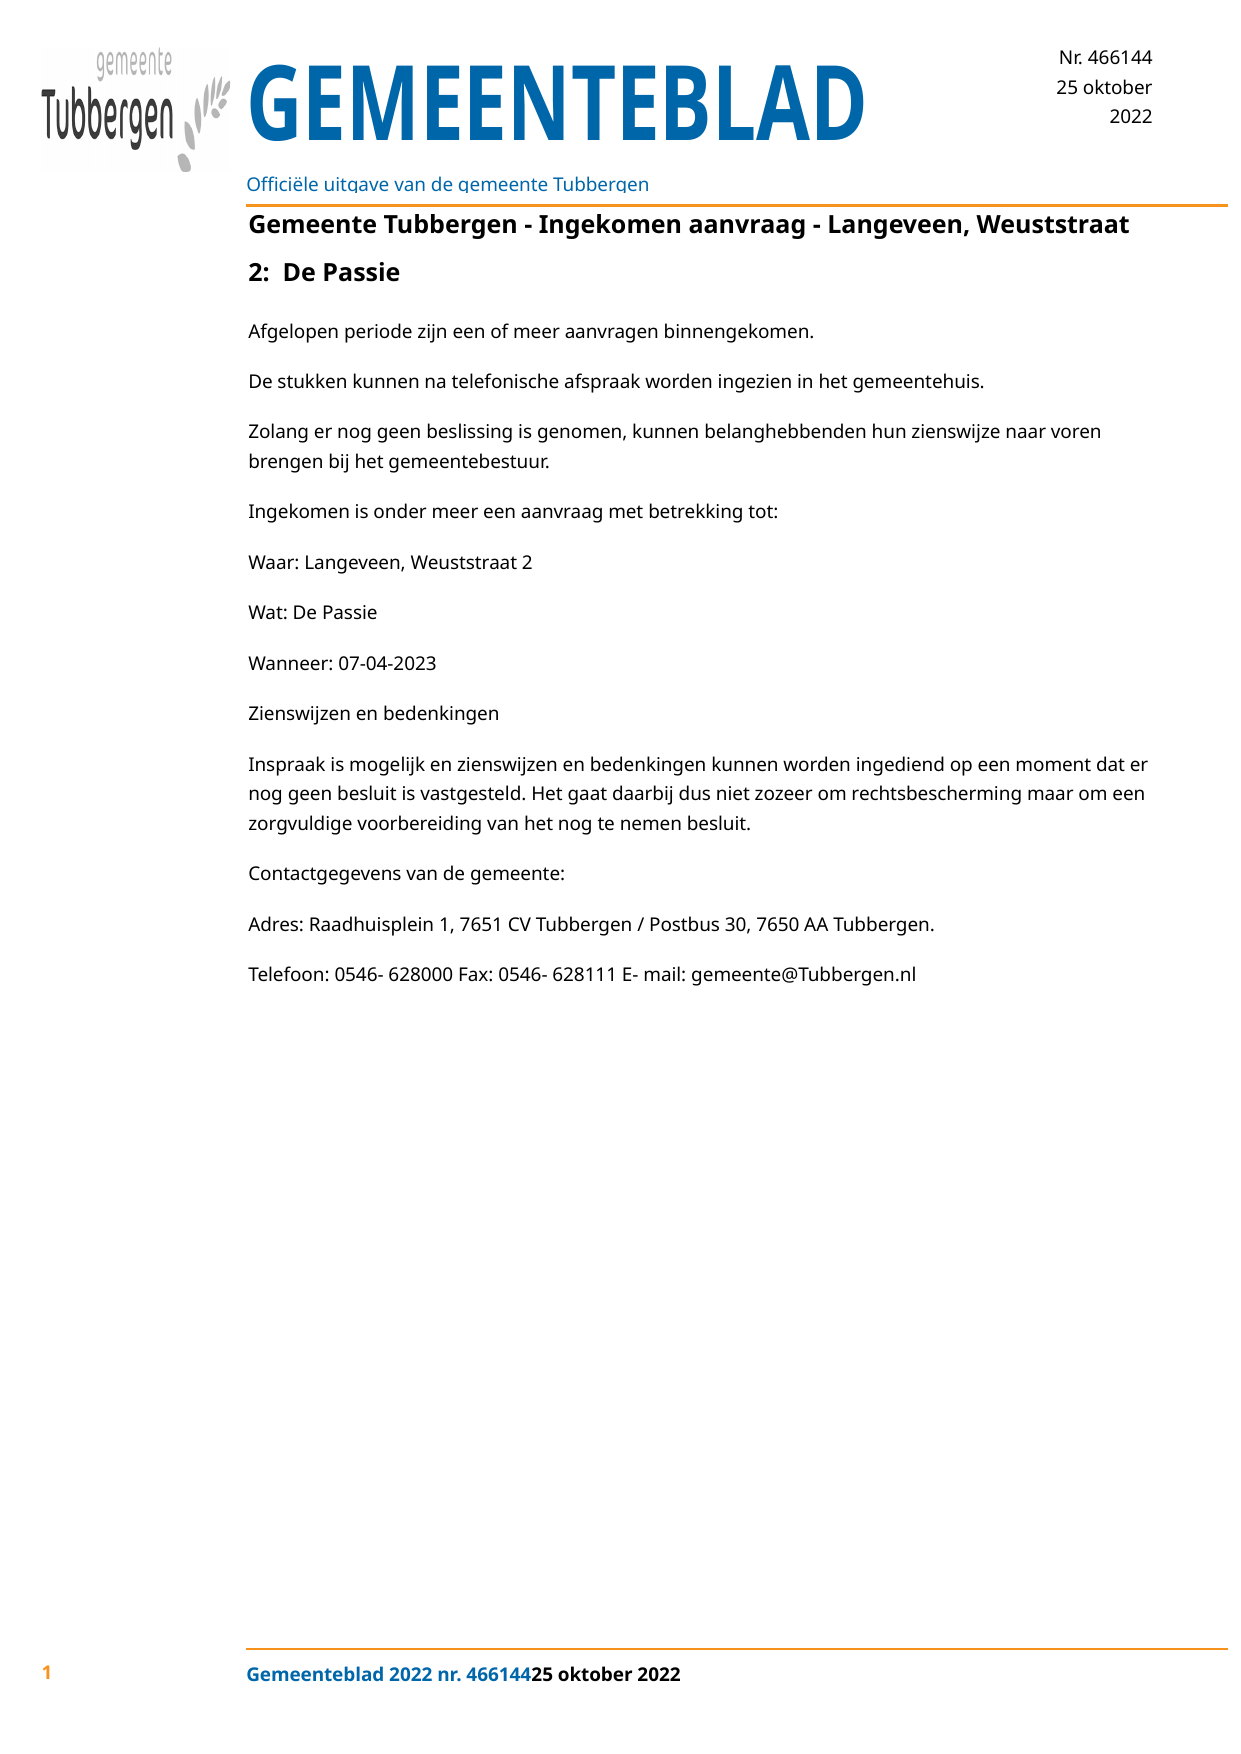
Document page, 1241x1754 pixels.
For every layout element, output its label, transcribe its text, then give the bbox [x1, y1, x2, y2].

picture [41, 47, 231, 172]
text Telefoon: 0546- 628000 Fax: 0546- 628111 E- mail: gemeente@Tubbergen.nl [248, 961, 1152, 987]
text Inspraak is mogelijk en zienswijzen en bedenkingen kunnen worden ingediend op een moment dat er nog geen besluit is vastgesteld. Het gaat daarbij dus niet zozeer om rechtsbescherming maar om een zorgvuldige voorbereiding van het nog te nemen besluit. [248, 751, 1152, 836]
text Zienswijzen en bedenkingen [248, 700, 1152, 726]
text Contactgegevens van de gemeente: [248, 860, 1152, 886]
text De stukken kunnen na telefonische afspraak worden ingezien in het gemeentehuis. [248, 368, 1152, 394]
text Afgelopen periode zijn een of meer aanvragen binnengekomen. [248, 318, 1152, 344]
text Wat: De Passie [248, 599, 1152, 625]
text Gemeente Tubbergen - Ingekomen aanvraag - Langeveen, Weuststraat 2: De Passie [248, 207, 1152, 288]
text Adres: Raadhuisplein 1, 7651 CV Tubbergen / Postbus 30, 7650 AA Tubbergen. [248, 911, 1152, 937]
text Waar: Langeveen, Weuststraat 2 [248, 549, 1152, 575]
text Wanneer: 07-04-2023 [248, 650, 1152, 676]
text Zolang er nog geen beslissing is genomen, kunnen belanghebbenden hun zienswijze naar voren brengen bij het gemeentebestuur. [248, 419, 1152, 474]
text Ingekomen is onder meer een aanvraag met betrekking tot: [248, 499, 1152, 524]
